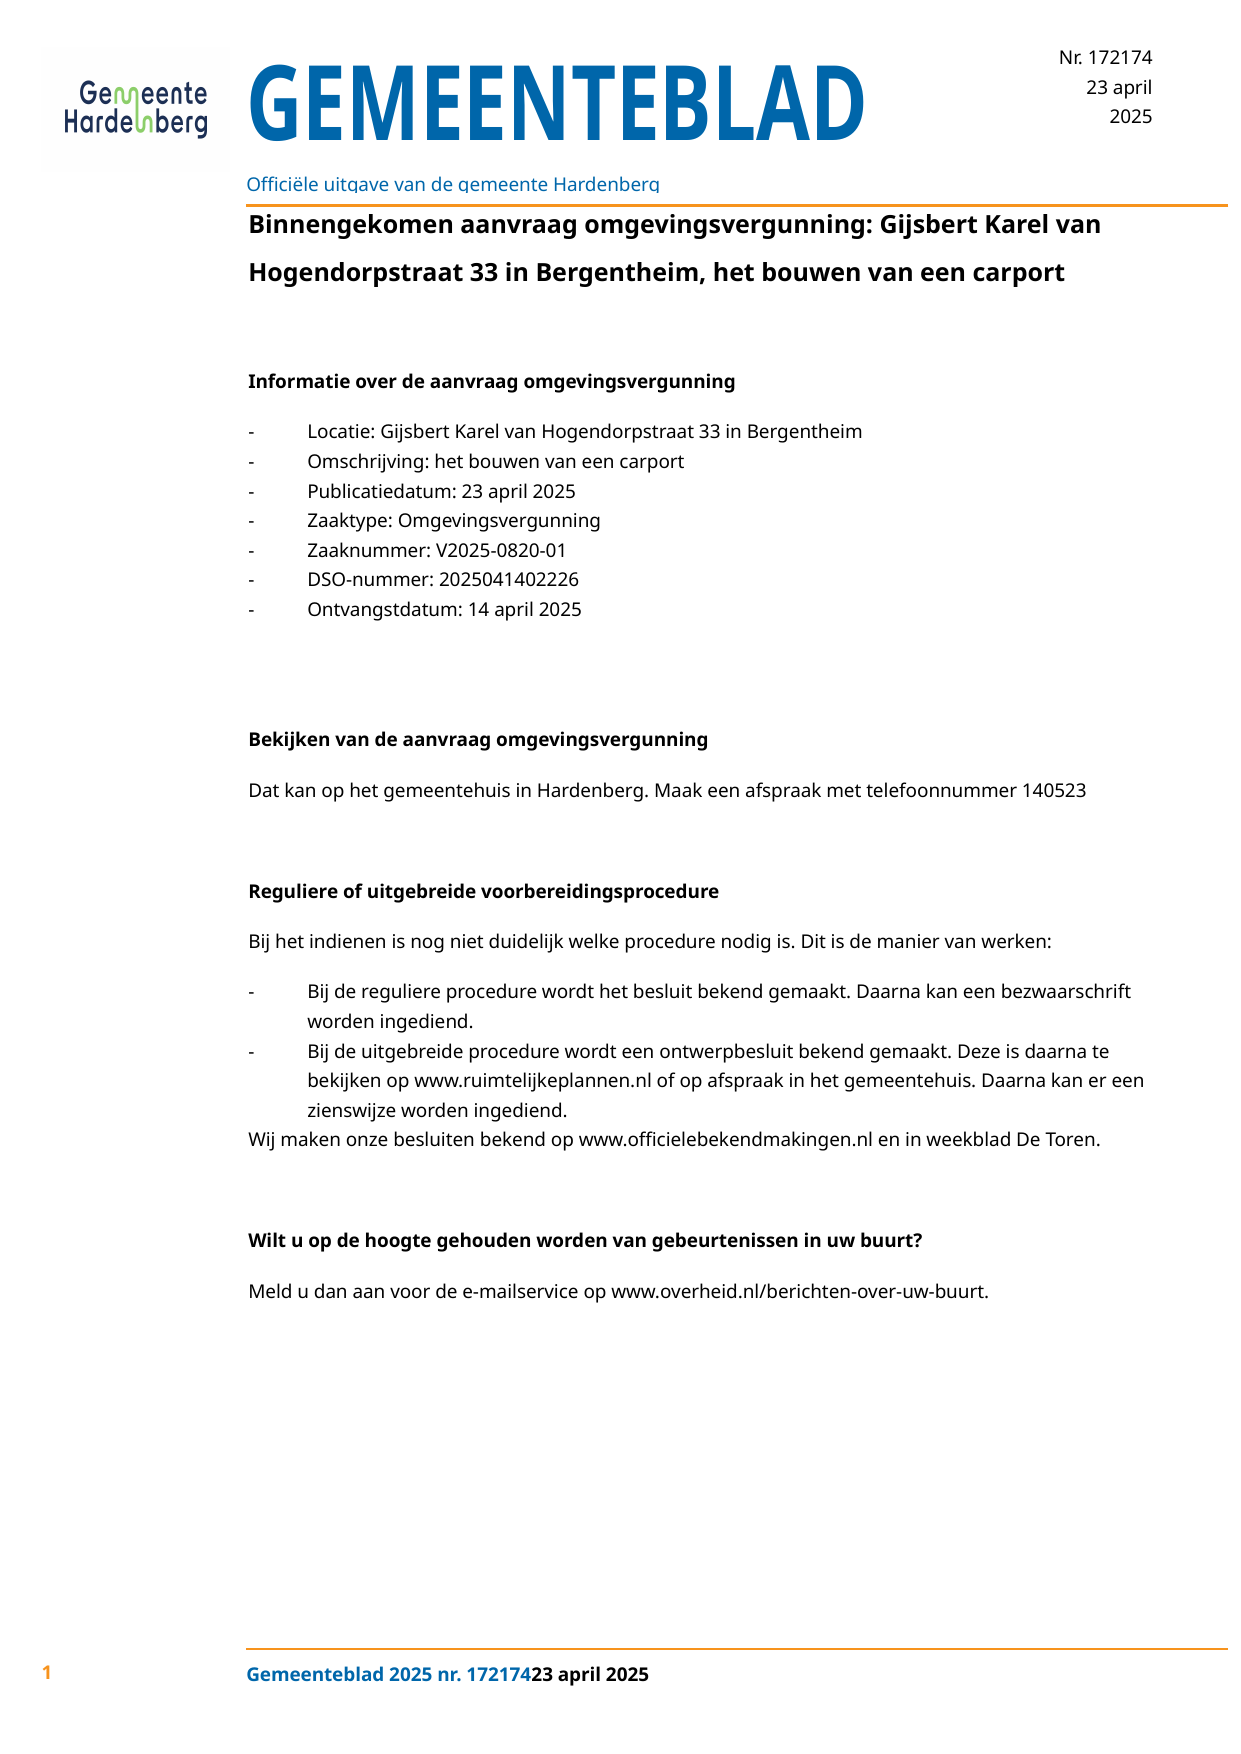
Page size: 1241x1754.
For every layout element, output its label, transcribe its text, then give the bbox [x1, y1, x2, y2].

text Binnengekomen aanvraag omgevingsvergunning: Gijsbert Karel van Hogendorpstraat 33 in Bergentheim, het bouwen van een carport [248, 207, 1152, 288]
list Bij de uitgebreide procedure wordt een ontwerpbesluit bekend gemaakt. Deze is daarna te bekijken op www.ruimtelijkeplannen.nl of op afspraak in het gemeentehuis. Daarna kan er een zienswijze worden ingediend. [248, 1038, 1152, 1123]
text Bij het indienen is nog niet duidelijk welke procedure nodig is. Dit is de manier van werken: [248, 928, 1152, 954]
text Informatie over de aanvraag omgevingsvergunning [248, 368, 1152, 394]
text Wilt u op de hoogte gehouden worden van gebeurtenissen in uw buurt? [248, 1227, 1152, 1253]
list Zaaktype: Omgevingsvergunning [248, 507, 1152, 533]
picture [41, 47, 231, 172]
text Dat kan op het gemeentehuis in Hardenberg. Maak een afspraak met telefoonnummer 140523 [248, 777, 1152, 803]
list Zaaknummer: V2025-0820-01 [248, 537, 1152, 563]
text Reguliere of uitgebreide voorbereidingsprocedure [248, 878, 1152, 904]
list Ontvangstdatum: 14 april 2025 [248, 596, 1152, 622]
text Bekijken van de aanvraag omgevingsvergunning [248, 727, 1152, 752]
text Wij maken onze besluiten bekend op www.officielebekendmakingen.nl en in weekblad De Toren. [248, 1127, 1152, 1152]
list Bij de reguliere procedure wordt het besluit bekend gemaakt. Daarna kan een bezwaarschrift worden ingediend. [248, 979, 1152, 1034]
list DSO-nummer: 2025041402226 [248, 567, 1152, 592]
list Locatie: Gijsbert Karel van Hogendorpstraat 33 in Bergentheim [248, 419, 1152, 444]
list Publicatiedatum: 23 april 2025 [248, 478, 1152, 504]
list Omschrijving: het bouwen van een carport [248, 448, 1152, 474]
text Meld u dan aan voor de e-mailservice op www.overheid.nl/berichten-over-uw-buurt. [248, 1278, 1152, 1304]
